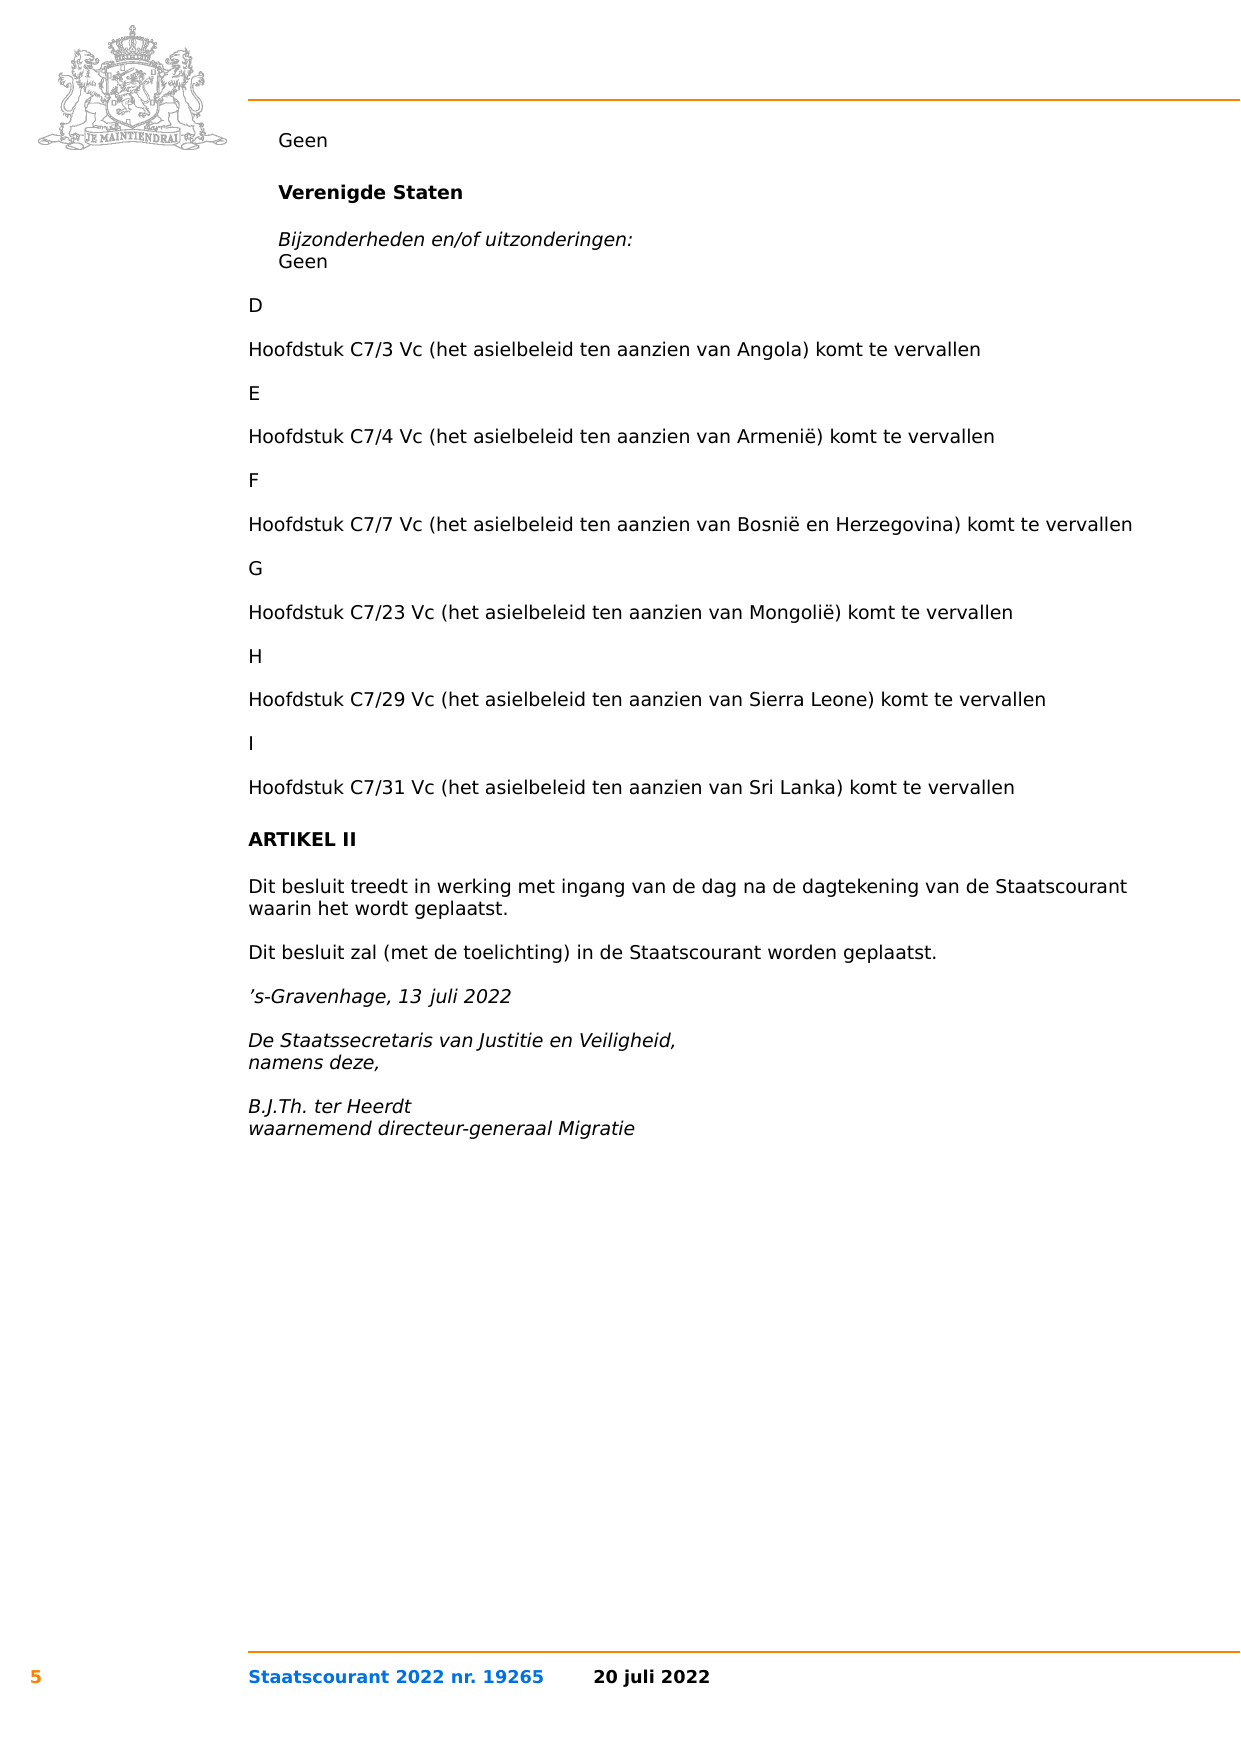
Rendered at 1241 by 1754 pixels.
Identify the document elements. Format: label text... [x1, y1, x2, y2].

subtitle Verenigde Staten [278, 182, 1163, 204]
text H [248, 646, 1163, 667]
subtitle ARTIKEL II [248, 829, 1163, 851]
picture [38, 25, 227, 150]
text I [248, 733, 1163, 755]
text Hoofdstuk C7/23 Vc (het asielbeleid ten aanzien van Mongolië) komt te vervallen [248, 602, 1163, 624]
text F [248, 470, 1163, 492]
text G [248, 558, 1163, 580]
text ’s-Gravenhage, 13 juli 2022 [248, 986, 1163, 1008]
text Hoofdstuk C7/31 Vc (het asielbeleid ten aanzien van Sri Lanka) komt te vervallen [248, 777, 1163, 799]
text E [248, 382, 1163, 404]
text Bijzonderheden en/of uitzonderingen: [278, 229, 1163, 251]
text Dit besluit treedt in werking met ingang van de dag na de dagtekening van de Staatscourant waarin het wordt geplaatst. [248, 876, 1163, 920]
text Hoofdstuk C7/4 Vc (het asielbeleid ten aanzien van Armenië) komt te vervallen [248, 426, 1163, 448]
text Geen [278, 251, 1163, 273]
text Dit besluit zal (met de toelichting) in de Staatscourant worden geplaatst. [248, 942, 1163, 964]
text Hoofdstuk C7/7 Vc (het asielbeleid ten aanzien van Bosnië en Herzegovina) komt te vervallen [248, 514, 1163, 536]
text Hoofdstuk C7/3 Vc (het asielbeleid ten aanzien van Angola) komt te vervallen [248, 338, 1163, 361]
text De Staatssecretaris van Justitie en Veiligheid, namens deze, B.J.Th. ter Heerdt waarnemend directeur-generaal Migratie [248, 1029, 1163, 1139]
text Geen [278, 130, 1163, 152]
text D [248, 295, 1163, 317]
text Hoofdstuk C7/29 Vc (het asielbeleid ten aanzien van Sierra Leone) komt te vervallen [248, 689, 1163, 711]
